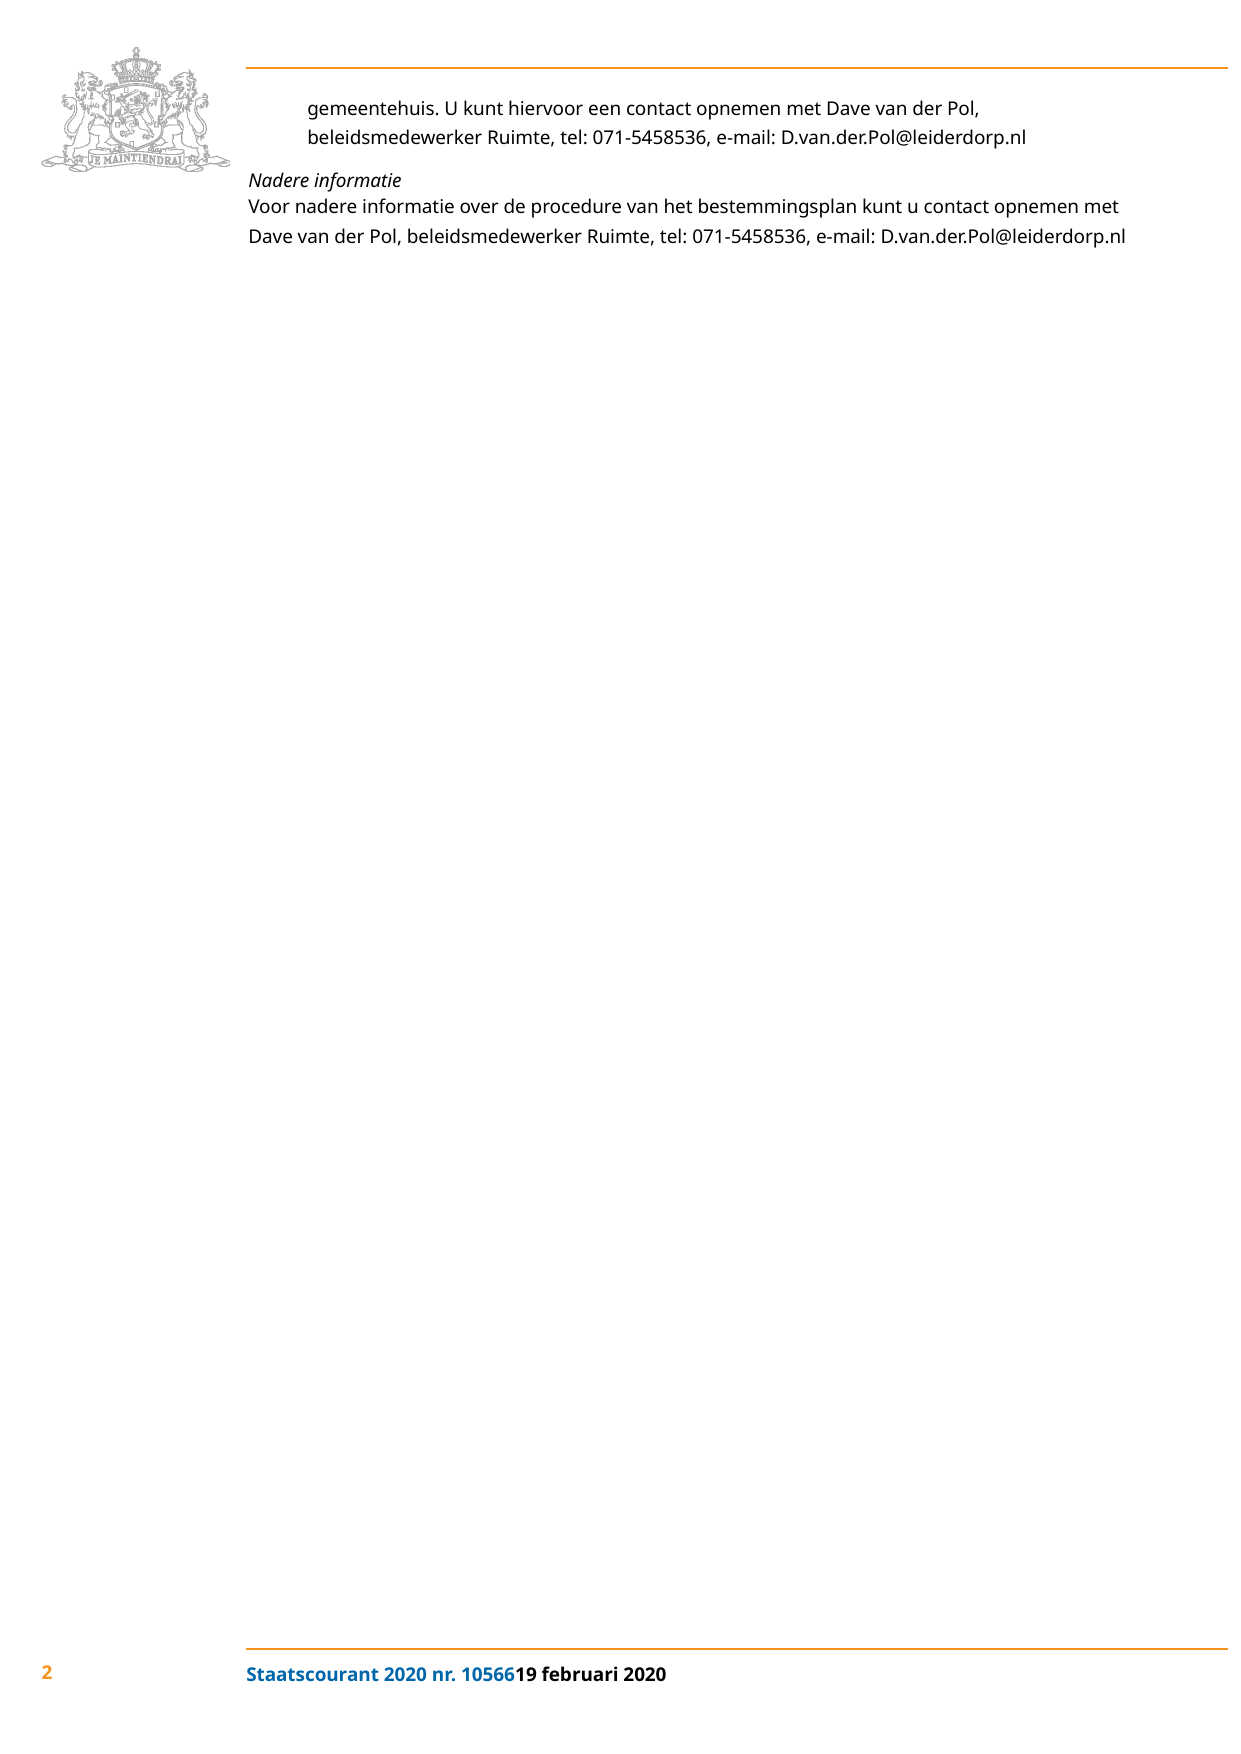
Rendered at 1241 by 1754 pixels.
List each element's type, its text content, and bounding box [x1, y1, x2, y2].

list gemeentehuis. U kunt hiervoor een contact opnemen met Dave van der Pol, beleidsmedewerker Ruimte, tel: 071-5458536, e-mail: D.van.der.Pol@leiderdorp.nl [248, 95, 1152, 150]
text Voor nadere informatie over de procedure van het bestemmingsplan kunt u contact opnemen met Dave van der Pol, beleidsmedewerker Ruimte, tel: 071-5458536, e-mail: D.van.der.Pol@leiderdorp.nl [248, 193, 1152, 248]
text Nadere informatie [248, 167, 1152, 193]
picture [41, 47, 231, 172]
